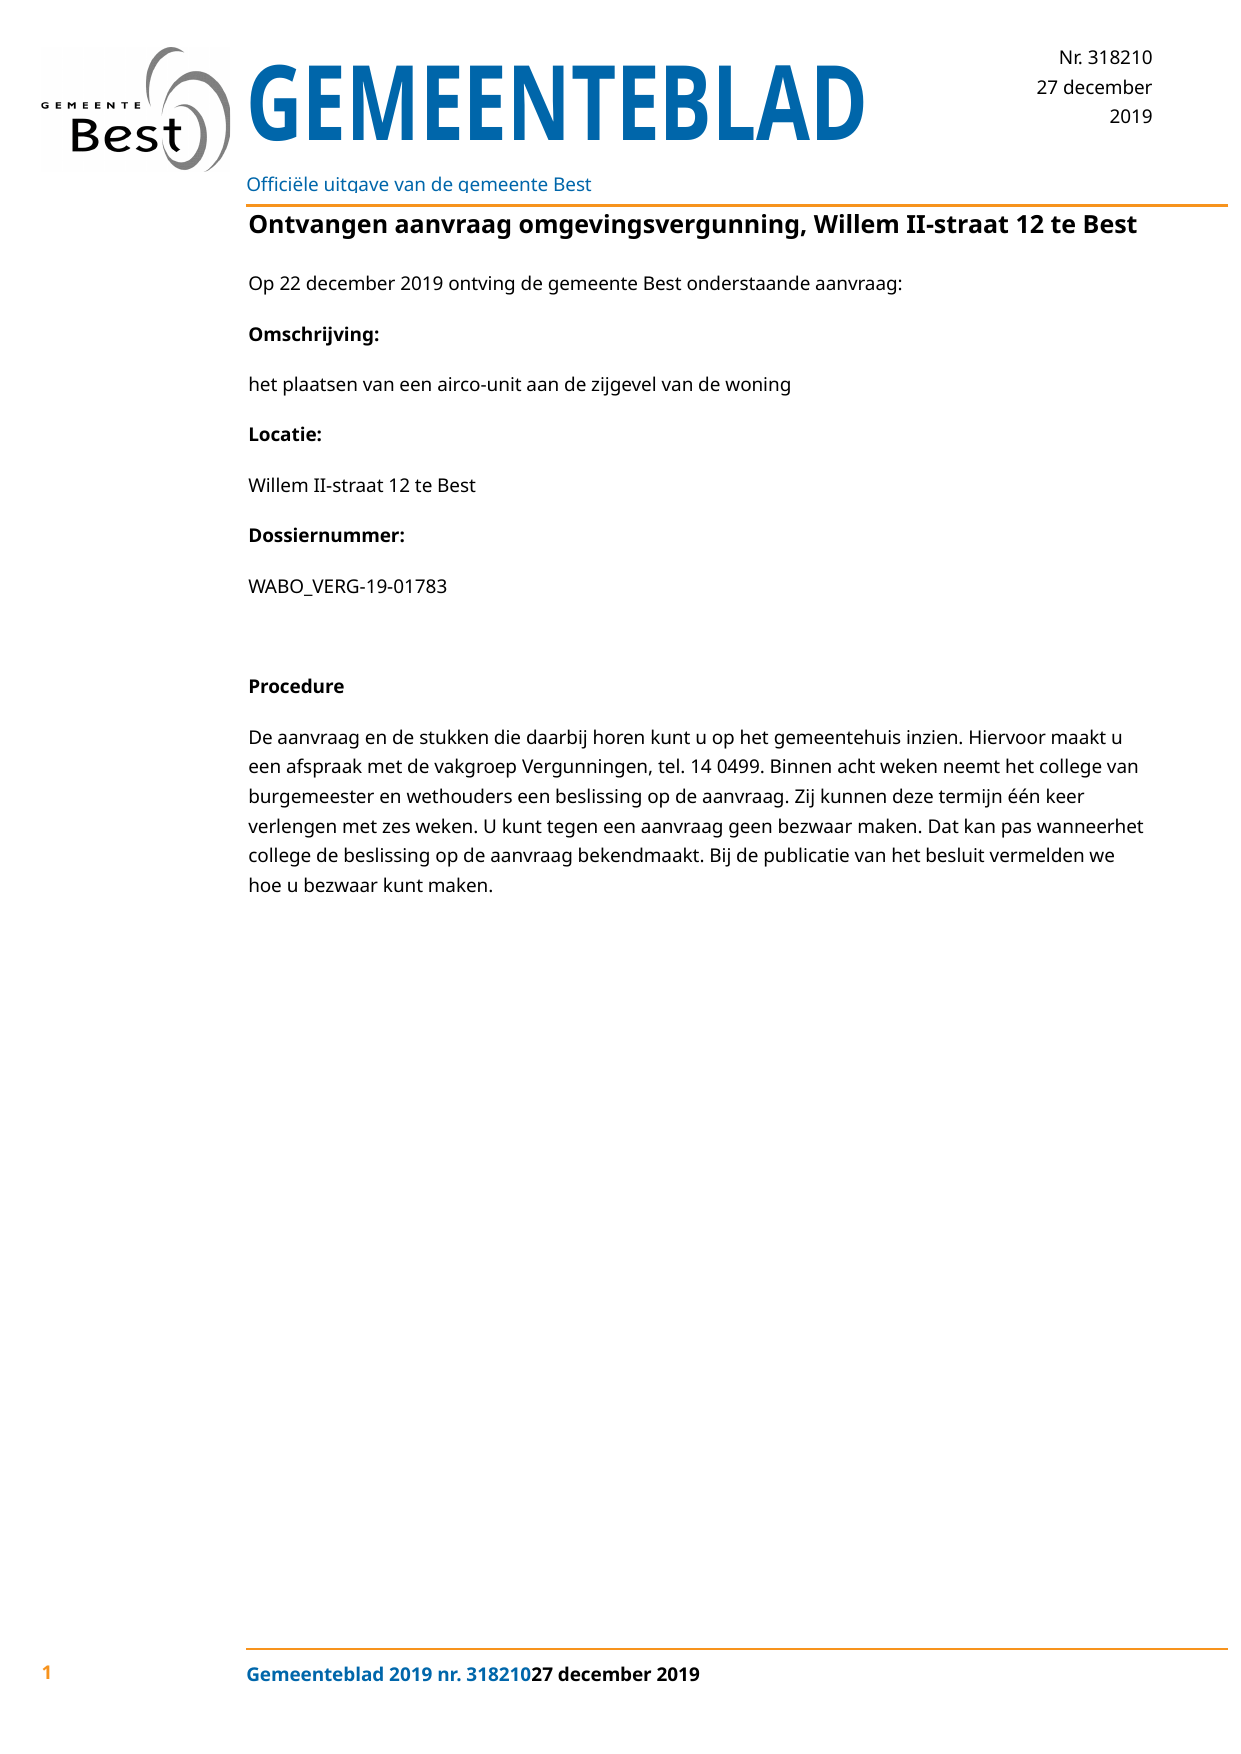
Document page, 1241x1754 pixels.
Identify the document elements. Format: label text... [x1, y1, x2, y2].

text Ontvangen aanvraag omgevingsvergunning, Willem II-straat 12 te Best [248, 207, 1152, 241]
text Procedure [248, 674, 1152, 699]
text WABO_VERG-19-01783 [248, 573, 1152, 598]
text De aanvraag en de stukken die daarbij horen kunt u op het gemeentehuis inzien. Hiervoor maakt u een afspraak met de vakgroep Vergunningen, tel. 14 0499. Binnen acht weken neemt het college van burgemeester en wethouders een beslissing op de aanvraag. Zij kunnen deze termijn één keer verlengen met zes weken. U kunt tegen een aanvraag geen bezwaar maken. Dat kan pas wanneerhet college de beslissing op de aanvraag bekendmaakt. Bij de publicatie van het besluit vermelden we hoe u bezwaar kunt maken. [248, 724, 1152, 898]
text Op 22 december 2019 ontving de gemeente Best onderstaande aanvraag: [248, 270, 1152, 296]
text het plaatsen van een airco-unit aan de zijgevel van de woning [248, 371, 1152, 397]
text Willem II-straat 12 te Best [248, 472, 1152, 498]
text Omschrijving: [248, 321, 1152, 346]
picture [41, 47, 231, 172]
text Locatie: [248, 422, 1152, 447]
text Dossiernummer: [248, 522, 1152, 548]
